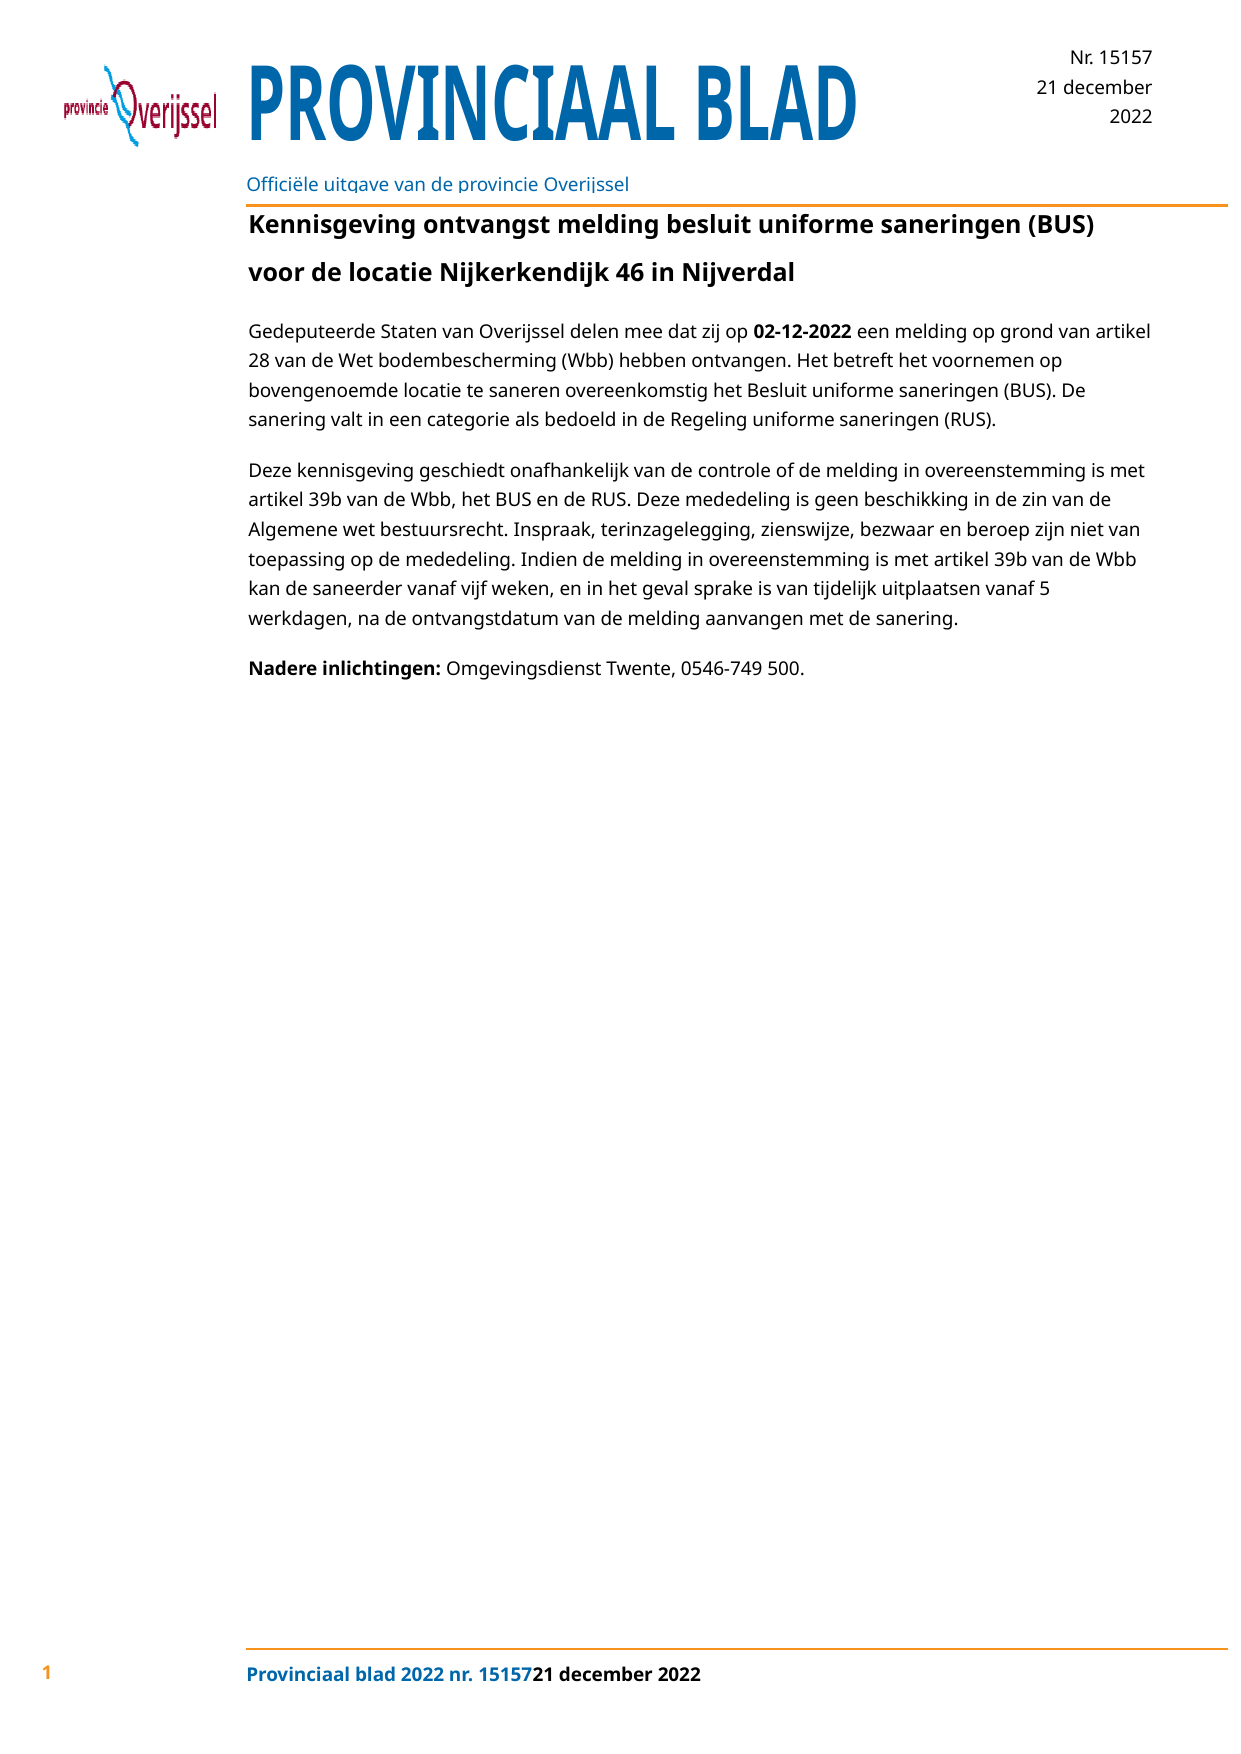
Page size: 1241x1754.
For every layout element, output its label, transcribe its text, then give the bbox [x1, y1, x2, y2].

text Gedeputeerde Staten van Overijssel delen mee dat zij op 02-12-2022 een melding op grond van artikel 28 van de Wet bodembescherming (Wbb) hebben ontvangen. Het betreft het voornemen op bovengenoemde locatie te saneren overeenkomstig het Besluit uniforme saneringen (BUS). De sanering valt in een categorie als bedoeld in de Regeling uniforme saneringen (RUS). [248, 318, 1152, 432]
picture [41, 47, 231, 172]
text Deze kennisgeving geschiedt onafhankelijk van de controle of de melding in overeenstemming is met artikel 39b van de Wbb, het BUS en de RUS. Deze mededeling is geen beschikking in de zin van de Algemene wet bestuursrecht. Inspraak, terinzagelegging, zienswijze, bezwaar en beroep zijn niet van toepassing op de mededeling. Indien de melding in overeenstemming is met artikel 39b van de Wbb kan de saneerder vanaf vijf weken, en in het geval sprake is van tijdelijk uitplaatsen vanaf 5 werkdagen, na de ontvangstdatum van de melding aanvangen met de sanering. [248, 457, 1152, 631]
text Nadere inlichtingen: Omgevingsdienst Twente, 0546-749 500. [248, 655, 1152, 681]
text Kennisgeving ontvangst melding besluit uniforme saneringen (BUS) voor de locatie Nijkerkendijk 46 in Nijverdal [248, 207, 1152, 288]
